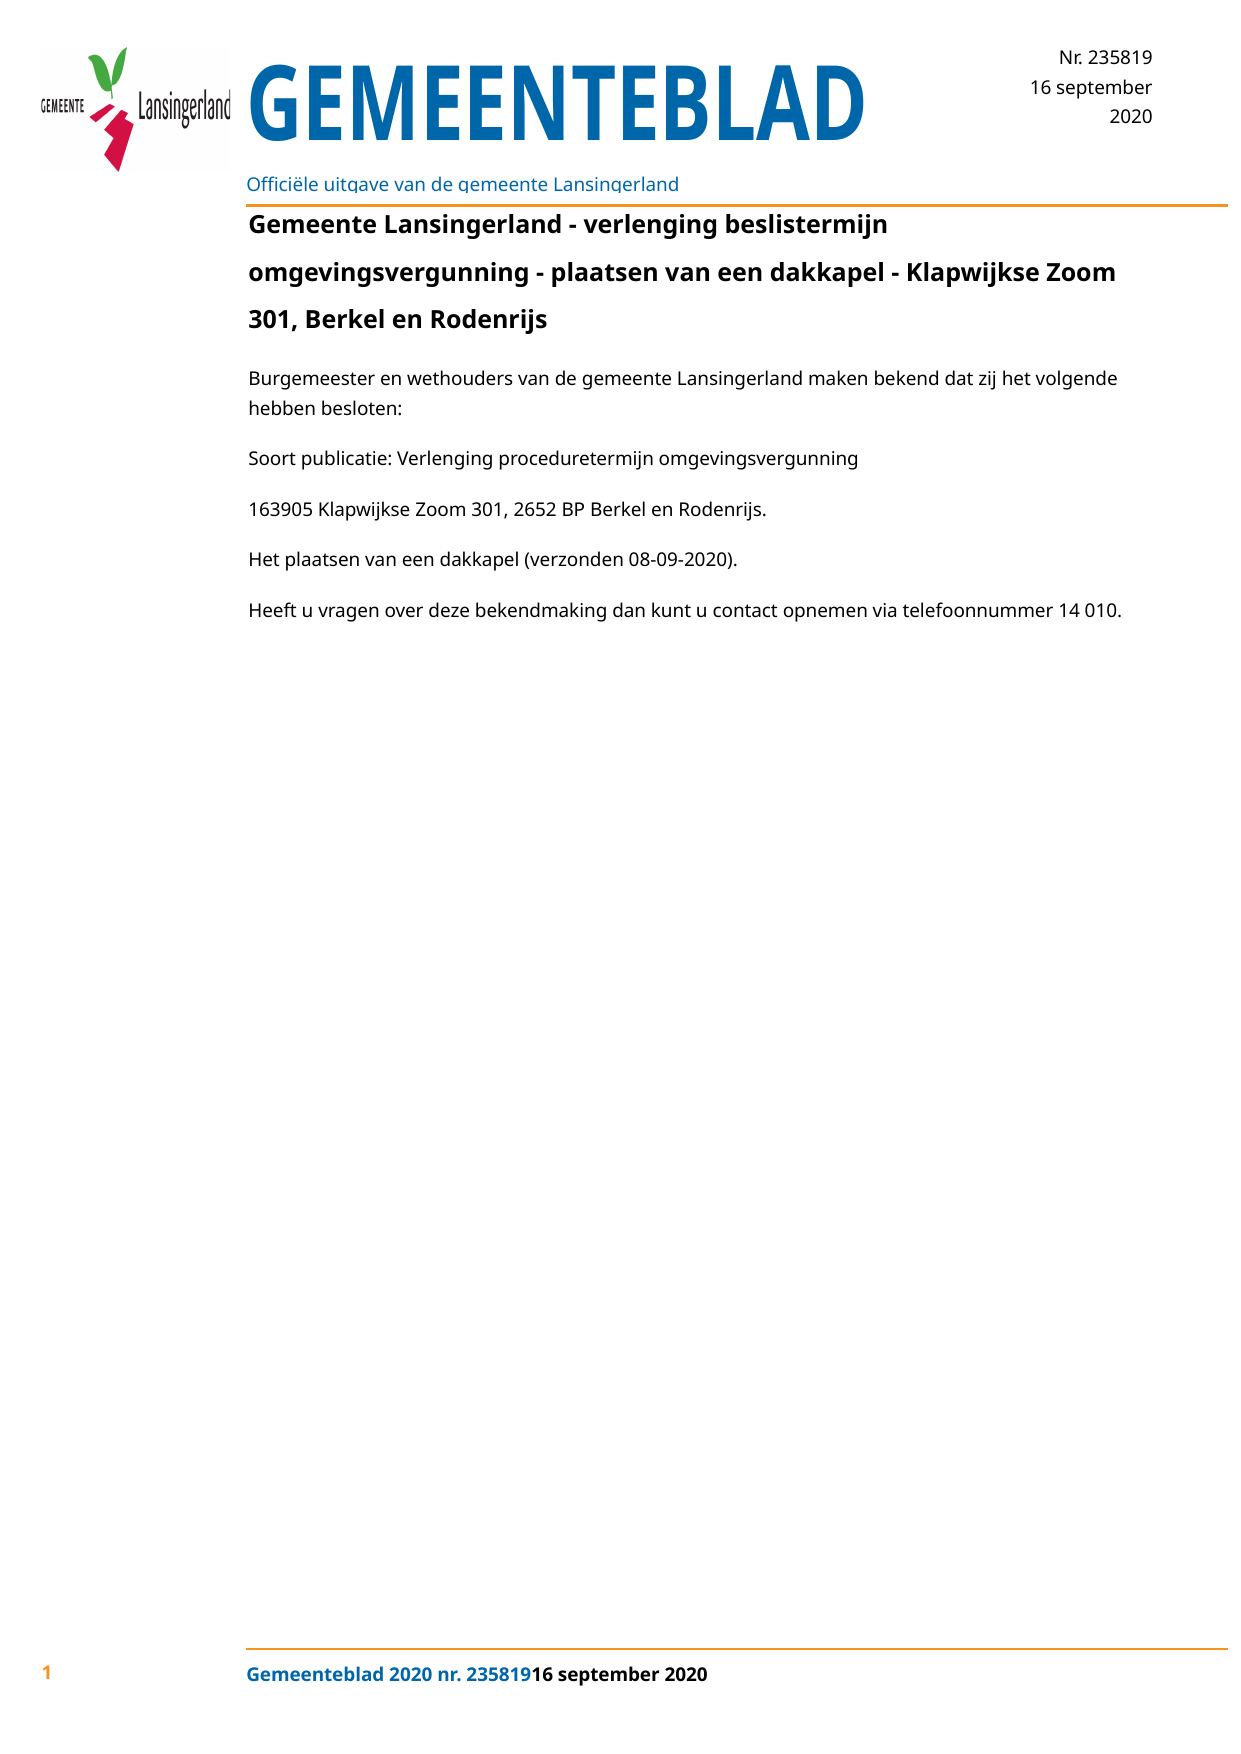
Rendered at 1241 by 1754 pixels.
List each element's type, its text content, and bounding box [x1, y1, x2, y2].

text Burgemeester en wethouders van de gemeente Lansingerland maken bekend dat zij het volgende hebben besloten: [248, 366, 1152, 421]
text 163905 Klapwijkse Zoom 301, 2652 BP Berkel en Rodenrijs. [248, 496, 1152, 522]
text Het plaatsen van een dakkapel (verzonden 08-09-2020). [248, 546, 1152, 572]
picture [41, 47, 231, 172]
text Gemeente Lansingerland - verlenging beslistermijn omgevingsvergunning - plaatsen van een dakkapel - Klapwijkse Zoom 301, Berkel en Rodenrijs [248, 207, 1152, 336]
text Heeft u vragen over deze bekendmaking dan kunt u contact opnemen via telefoonnummer 14 010. [248, 597, 1152, 622]
text Soort publicatie: Verlenging proceduretermijn omgevingsvergunning [248, 446, 1152, 471]
